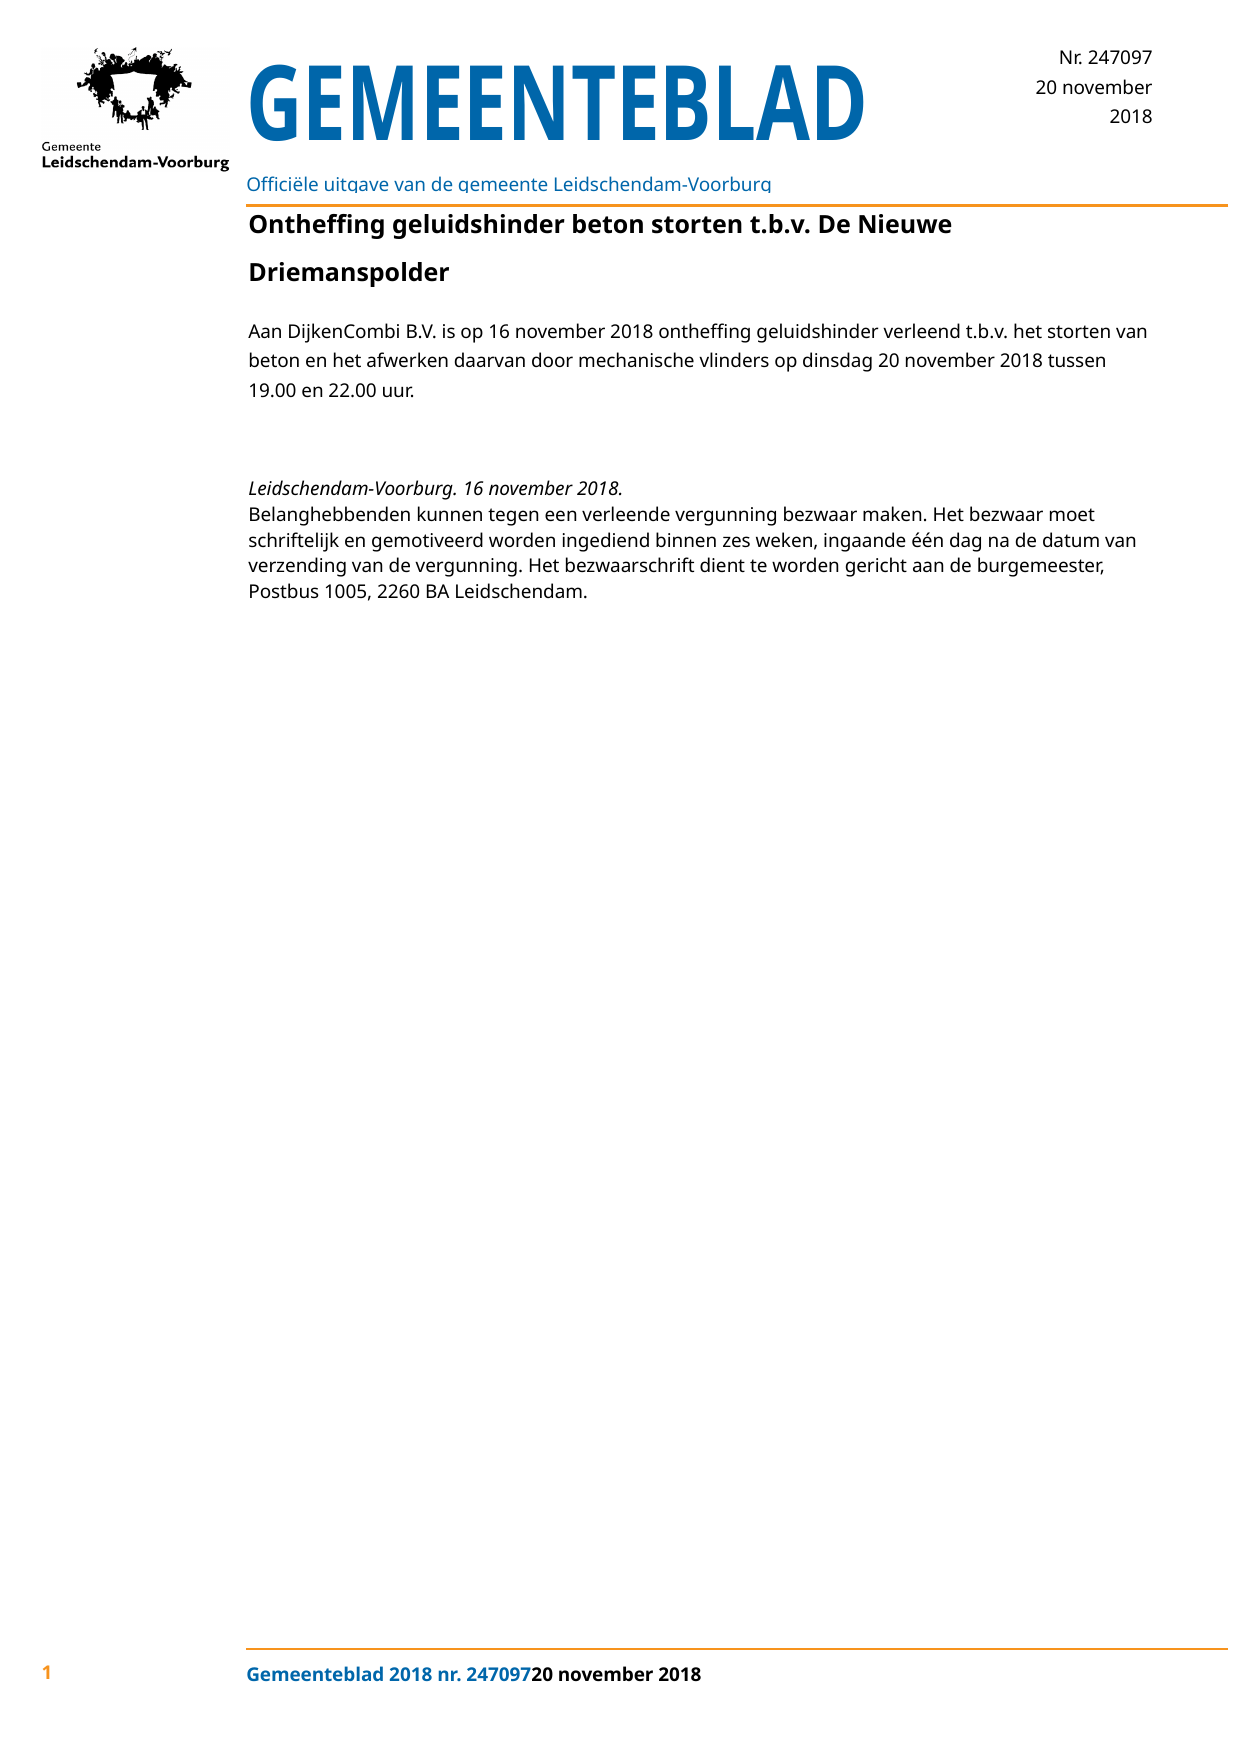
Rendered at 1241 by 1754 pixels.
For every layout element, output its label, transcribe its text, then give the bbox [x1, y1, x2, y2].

text Aan DijkenCombi B.V. is op 16 november 2018 ontheffing geluidshinder verleend t.b.v. het storten van beton en het afwerken daarvan door mechanische vlinders op dinsdag 20 november 2018 tussen 19.00 en 22.00 uur. [248, 318, 1152, 403]
text Ontheffing geluidshinder beton storten t.b.v. De Nieuwe Driemanspolder [248, 207, 1152, 288]
text Leidschendam-Voorburg. 16 november 2018. [248, 475, 1152, 501]
picture [41, 47, 231, 172]
text Belanghebbenden kunnen tegen een verleende vergunning bezwaar maken. Het bezwaar moet schriftelijk en gemotiveerd worden ingediend binnen zes weken, ingaande één dag na de datum van verzending van de vergunning. Het bezwaarschrift dient te worden gericht aan de burgemeester, Postbus 1005, 2260 BA Leidschendam. [248, 501, 1152, 604]
